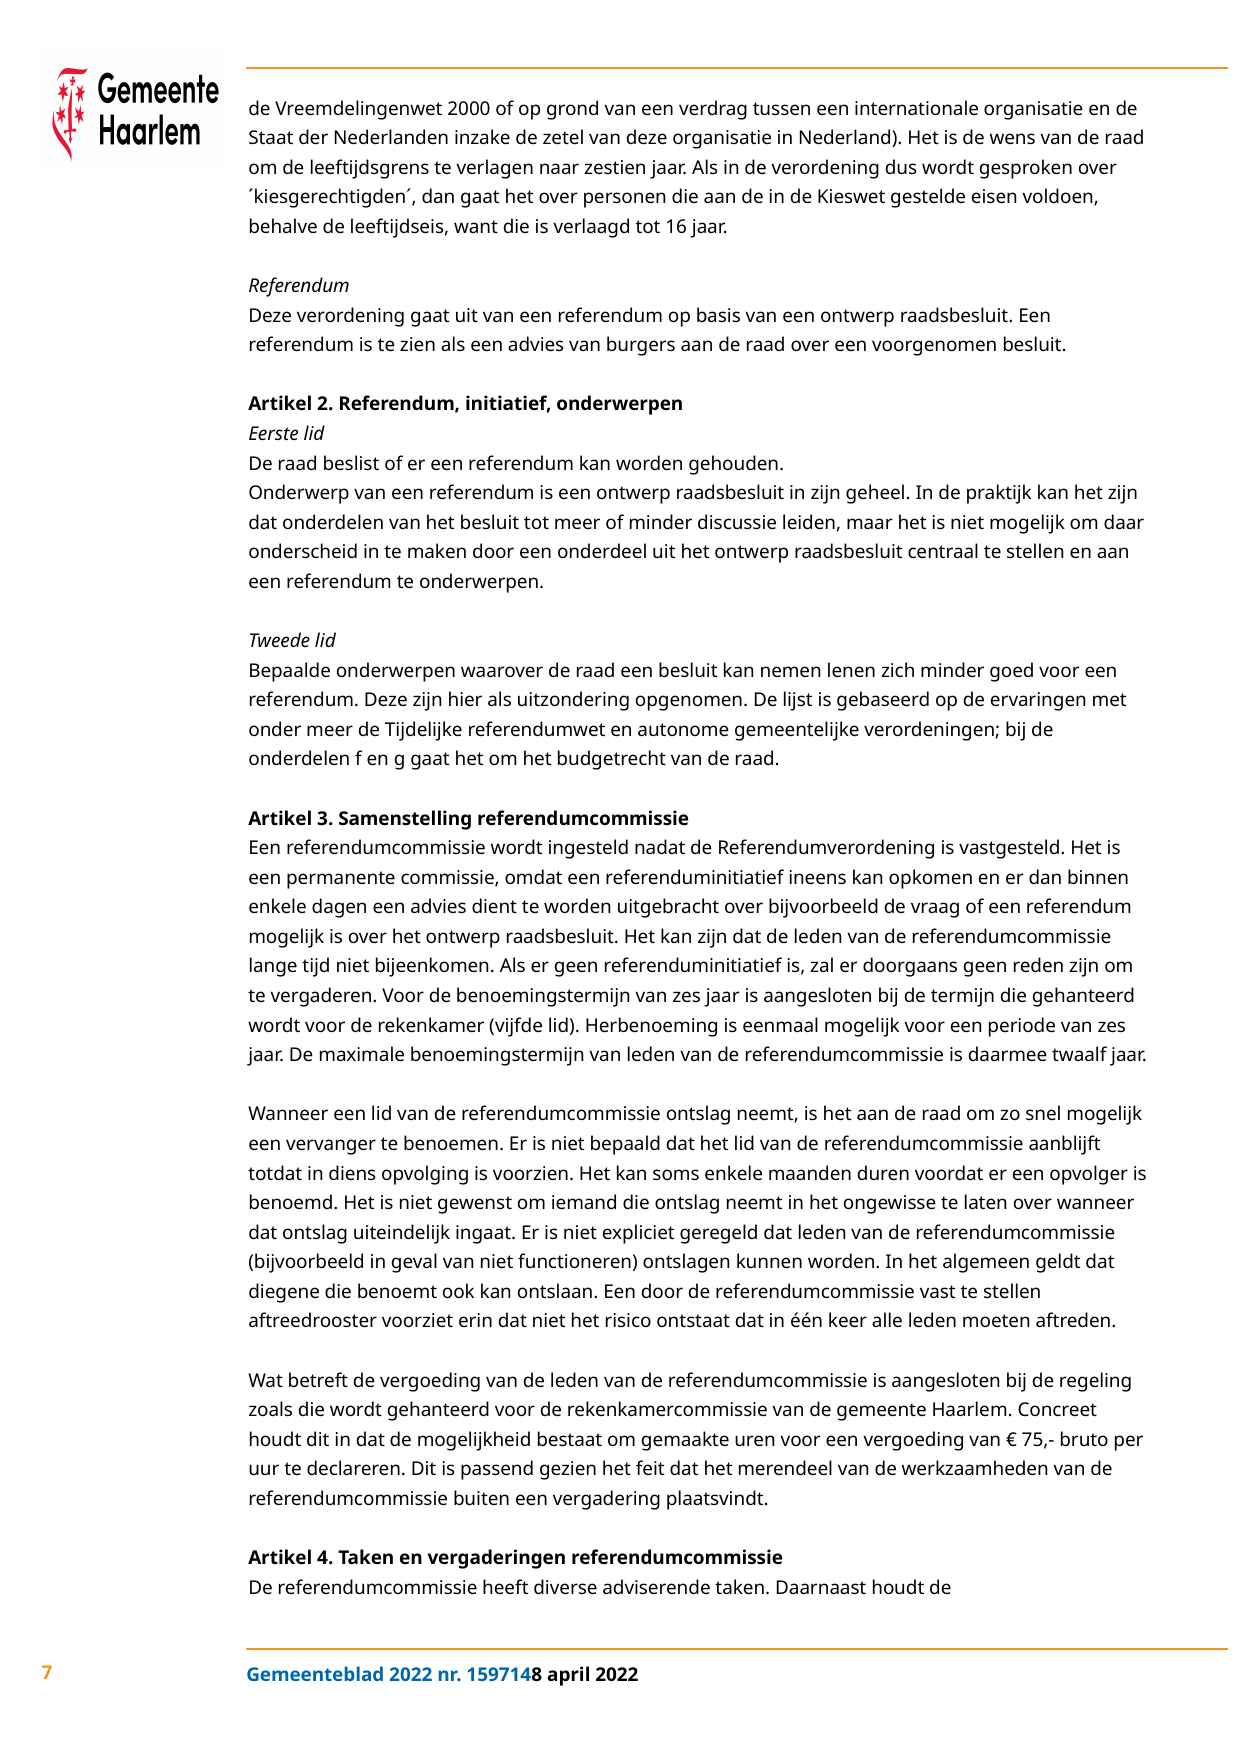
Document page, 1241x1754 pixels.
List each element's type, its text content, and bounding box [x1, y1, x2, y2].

text Artikel 2. Referendum, initiatief, onderwerpen [248, 391, 1152, 416]
text Wanneer een lid van de referendumcommissie ontslag neemt, is het aan de raad om zo snel mogelijk een vervanger te benoemen. Er is niet bepaald dat het lid van de referendumcommissie aanblijft totdat in diens opvolging is voorzien. Het kan soms enkele maanden duren voordat er een opvolger is benoemd. Het is niet gewenst om iemand die ontslag neemt in het ongewisse te laten over wanneer dat ontslag uiteindelijk ingaat. Er is niet expliciet geregeld dat leden van de referendumcommissie (bijvoorbeeld in geval van niet functioneren) ontslagen kunnen worden. In het algemeen geldt dat diegene die benoemt ook kan ontslaan. Een door de referendumcommissie vast te stellen aftreedrooster voorziet erin dat niet het risico ontstaat dat in één keer alle leden moeten aftreden. [248, 1101, 1152, 1333]
text Artikel 3. Samenstelling referendumcommissie [248, 805, 1152, 831]
text Referendum [248, 272, 1152, 298]
text Eerste lid [248, 420, 1152, 446]
text Deze verordening gaat uit van een referendum op basis van een ontwerp raadsbesluit. Een referendum is te zien als een advies van burgers aan de raad over een voorgenomen besluit. [248, 302, 1152, 357]
text Wat betreft de vergoeding van de leden van de referendumcommissie is aangesloten bij de regeling zoals die wordt gehanteerd voor de rekenkamercommissie van de gemeente Haarlem. Concreet houdt dit in dat de mogelijkheid bestaat om gemaakte uren voor een vergoeding van € 75,- bruto per uur te declareren. Dit is passend gezien het feit dat het merendeel van de werkzaamheden van de referendumcommissie buiten een vergadering plaatsvindt. [248, 1367, 1152, 1511]
picture [41, 47, 231, 172]
text Onderwerp van een referendum is een ontwerp raadsbesluit in zijn geheel. In de praktijk kan het zijn dat onderdelen van het besluit tot meer of minder discussie leiden, maar het is niet mogelijk om daar onderscheid in te maken door een onderdeel uit het ontwerp raadsbesluit centraal te stellen en aan een referendum te onderwerpen. [248, 479, 1152, 594]
text De referendumcommissie heeft diverse adviserende taken. Daarnaast houdt de [248, 1574, 1152, 1600]
text Artikel 4. Taken en vergaderingen referendumcommissie [248, 1544, 1152, 1570]
text De raad beslist of er een referendum kan worden gehouden. [248, 450, 1152, 476]
text Tweede lid [248, 627, 1152, 653]
text de Vreemdelingenwet 2000 of op grond van een verdrag tussen een internationale organisatie en de Staat der Nederlanden inzake de zetel van deze organisatie in Nederland). Het is de wens van de raad om de leeftijdsgrens te verlagen naar zestien jaar. Als in de verordening dus wordt gesproken over ´kiesgerechtigden´, dan gaat het over personen die aan de in de Kieswet gestelde eisen voldoen, behalve de leeftijdseis, want die is verlaagd tot 16 jaar. [248, 95, 1152, 239]
text Bepaalde onderwerpen waarover de raad een besluit kan nemen lenen zich minder goed voor een referendum. Deze zijn hier als uitzondering opgenomen. De lijst is gebaseerd op de ervaringen met onder meer de Tijdelijke referendumwet en autonome gemeentelijke verordeningen; bij de onderdelen f en g gaat het om het budgetrecht van de raad. [248, 657, 1152, 771]
text Een referendumcommissie wordt ingesteld nadat de Referendumverordening is vastgesteld. Het is een permanente commissie, omdat een referenduminitiatief ineens kan opkomen en er dan binnen enkele dagen een advies dient te worden uitgebracht over bijvoorbeeld de vraag of een referendum mogelijk is over het ontwerp raadsbesluit. Het kan zijn dat de leden van de referendumcommissie lange tijd niet bijeenkomen. Als er geen referenduminitiatief is, zal er doorgaans geen reden zijn om te vergaderen. Voor de benoemingstermijn van zes jaar is aangesloten bij de termijn die gehanteerd wordt voor de rekenkamer (vijfde lid). Herbenoeming is eenmaal mogelijk voor een periode van zes jaar. De maximale benoemingstermijn van leden van de referendumcommissie is daarmee twaalf jaar. [248, 834, 1152, 1067]
